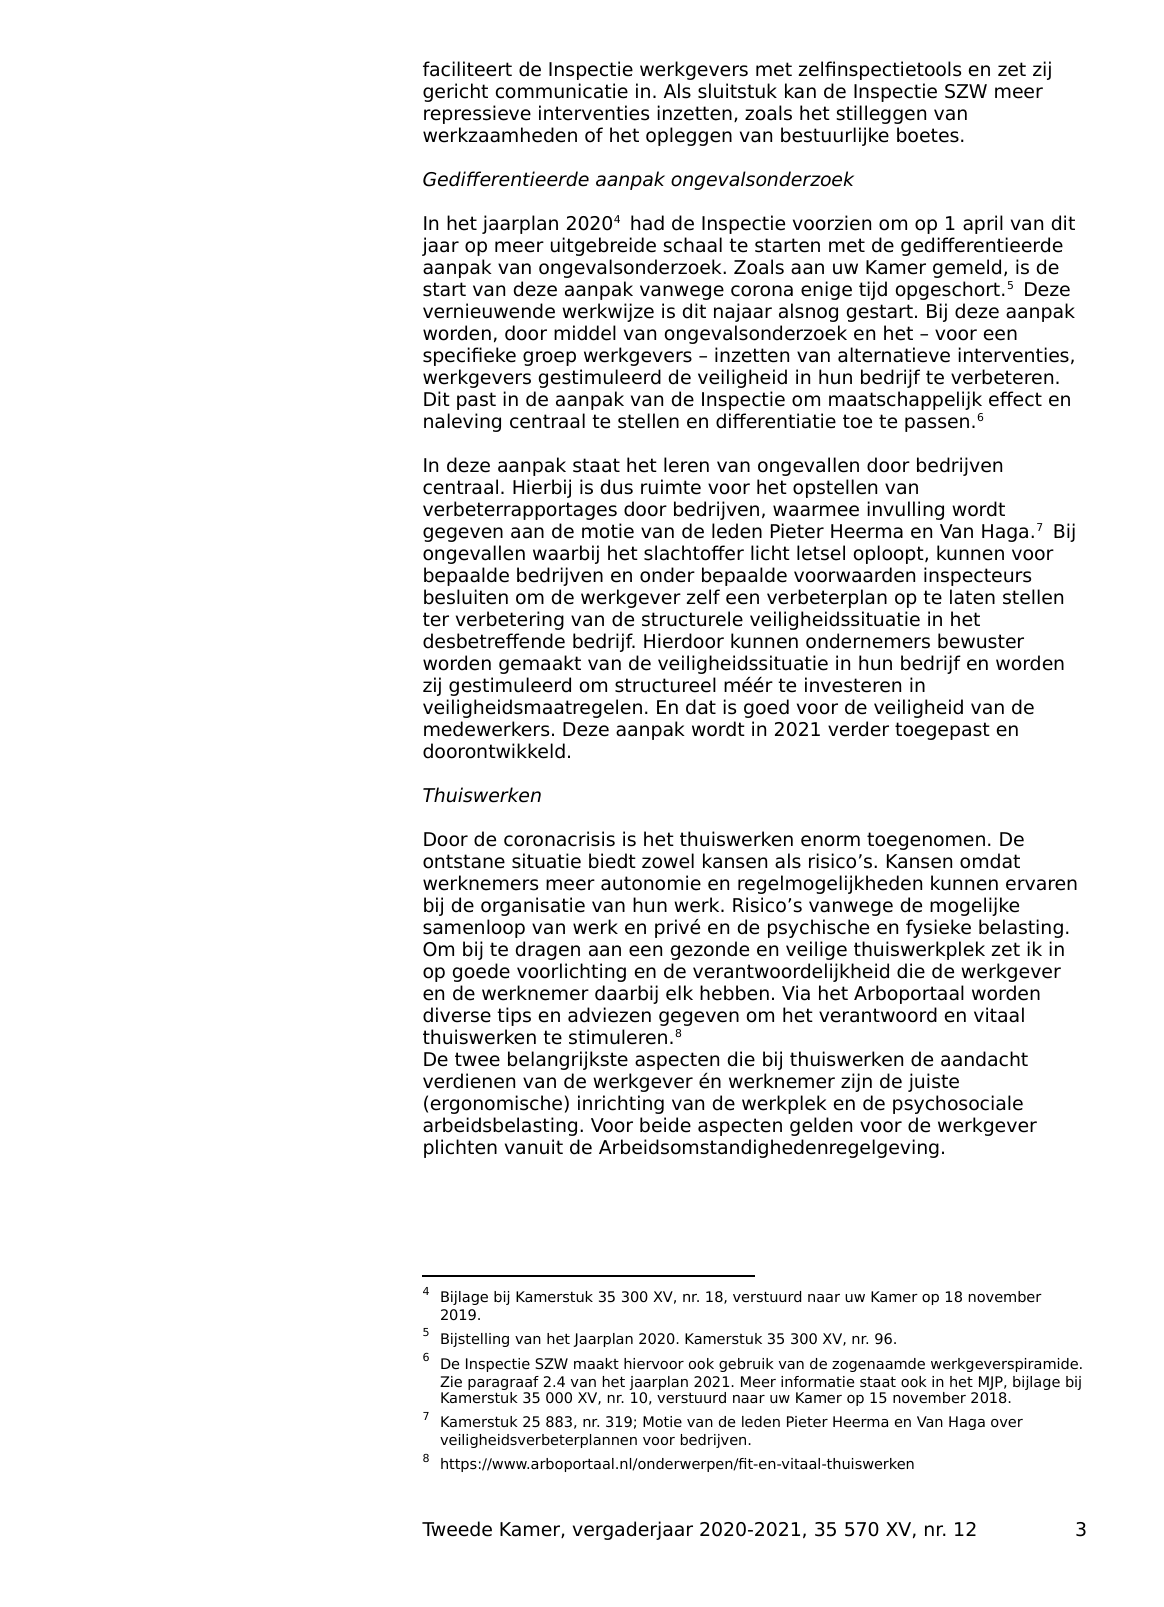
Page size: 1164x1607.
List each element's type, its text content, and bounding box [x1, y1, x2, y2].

text In deze aanpak staat het leren van ongevallen door bedrijven centraal. Hierbij is dus ruimte voor het opstellen van verbeterrapportages door bedrijven, waarmee invulling wordt gegeven aan de motie van de leden Pieter Heerma en Van Haga. Bij ongevallen waarbij het slachtoffer licht letsel oploopt, kunnen voor bepaalde bedrijven en onder bepaalde voorwaarden inspecteurs besluiten om de werkgever zelf een verbeterplan op te laten stellen ter verbetering van de structurele veiligheidssituatie in het desbetreffende bedrijf. Hierdoor kunnen ondernemers bewuster worden gemaakt van de veiligheidssituatie in hun bedrijf en worden zij gestimuleerd om structureel méér te investeren in veiligheidsmaatregelen. En dat is goed voor de veiligheid van de medewerkers. Deze aanpak wordt in 2021 verder toegepast en doorontwikkeld. [422, 455, 1087, 763]
text faciliteert de Inspectie werkgevers met zelfinspectietools en zet zij gericht communicatie in. Als sluitstuk kan de Inspectie SZW meer repressieve interventies inzetten, zoals het stilleggen van werkzaamheden of het opleggen van bestuurlijke boetes. [422, 59, 1087, 147]
text De Inspectie SZW maakt hiervoor ook gebruik van de zogenaamde werkgeverspiramide. Zie paragraaf 2.4 van het jaarplan 2021. Meer informatie staat ook in het MJP, bijlage bij Kamerstuk 35 000 XV, nr. 10, verstuurd naar uw Kamer op 15 november 2018. [422, 1352, 1087, 1407]
text In het jaarplan 2020 had de Inspectie voorzien om op 1 april van dit jaar op meer uitgebreide schaal te starten met de gedifferentieerde aanpak van ongevalsonderzoek. Zoals aan uw Kamer gemeld, is de start van deze aanpak vanwege corona enige tijd opgeschort. Deze vernieuwende werkwijze is dit najaar alsnog gestart. Bij deze aanpak worden, door middel van ongevalsonderzoek en het – voor een specifieke groep werkgevers – inzetten van alternatieve interventies, werkgevers gestimuleerd de veiligheid in hun bedrijf te verbeteren. Dit past in de aanpak van de Inspectie om maatschappelijk effect en naleving centraal te stellen en differentiatie toe te passen. [422, 213, 1087, 433]
subtitle Gedifferentieerde aanpak ongevalsonderzoek [422, 169, 1087, 191]
subtitle Thuiswerken [422, 785, 1087, 807]
text Kamerstuk 25 883, nr. 319; Motie van de leden Pieter Heerma en Van Haga over veiligheidsverbeterplannen voor bedrijven. [422, 1410, 1087, 1449]
text Door de coronacrisis is het thuiswerken enorm toegenomen. De ontstane situatie biedt zowel kansen als risico’s. Kansen omdat werknemers meer autonomie en regelmogelijkheden kunnen ervaren bij de organisatie van hun werk. Risico’s vanwege de mogelijke samenloop van werk en privé en de psychische en fysieke belasting. Om bij te dragen aan een gezonde en veilige thuiswerkplek zet ik in op goede voorlichting en de verantwoordelijkheid die de werkgever en de werknemer daarbij elk hebben. Via het Arboportaal worden diverse tips en adviezen gegeven om het verantwoord en vitaal thuiswerken te stimuleren. [422, 829, 1087, 1049]
text https://www.arboportaal.nl/onderwerpen/fit-en-vitaal-thuiswerken [422, 1452, 1087, 1474]
text Bijstelling van het Jaarplan 2020. Kamerstuk 35 300 XV, nr. 96. [422, 1327, 1087, 1349]
text Bijlage bij Kamerstuk 35 300 XV, nr. 18, verstuurd naar uw Kamer op 18 november 2019. [422, 1285, 1087, 1324]
text De twee belangrijkste aspecten die bij thuiswerken de aandacht verdienen van de werkgever én werknemer zijn de juiste (ergonomische) inrichting van de werkplek en de psychosociale arbeidsbelasting. Voor beide aspecten gelden voor de werkgever plichten vanuit de Arbeidsomstandighedenregelgeving. [422, 1049, 1087, 1159]
